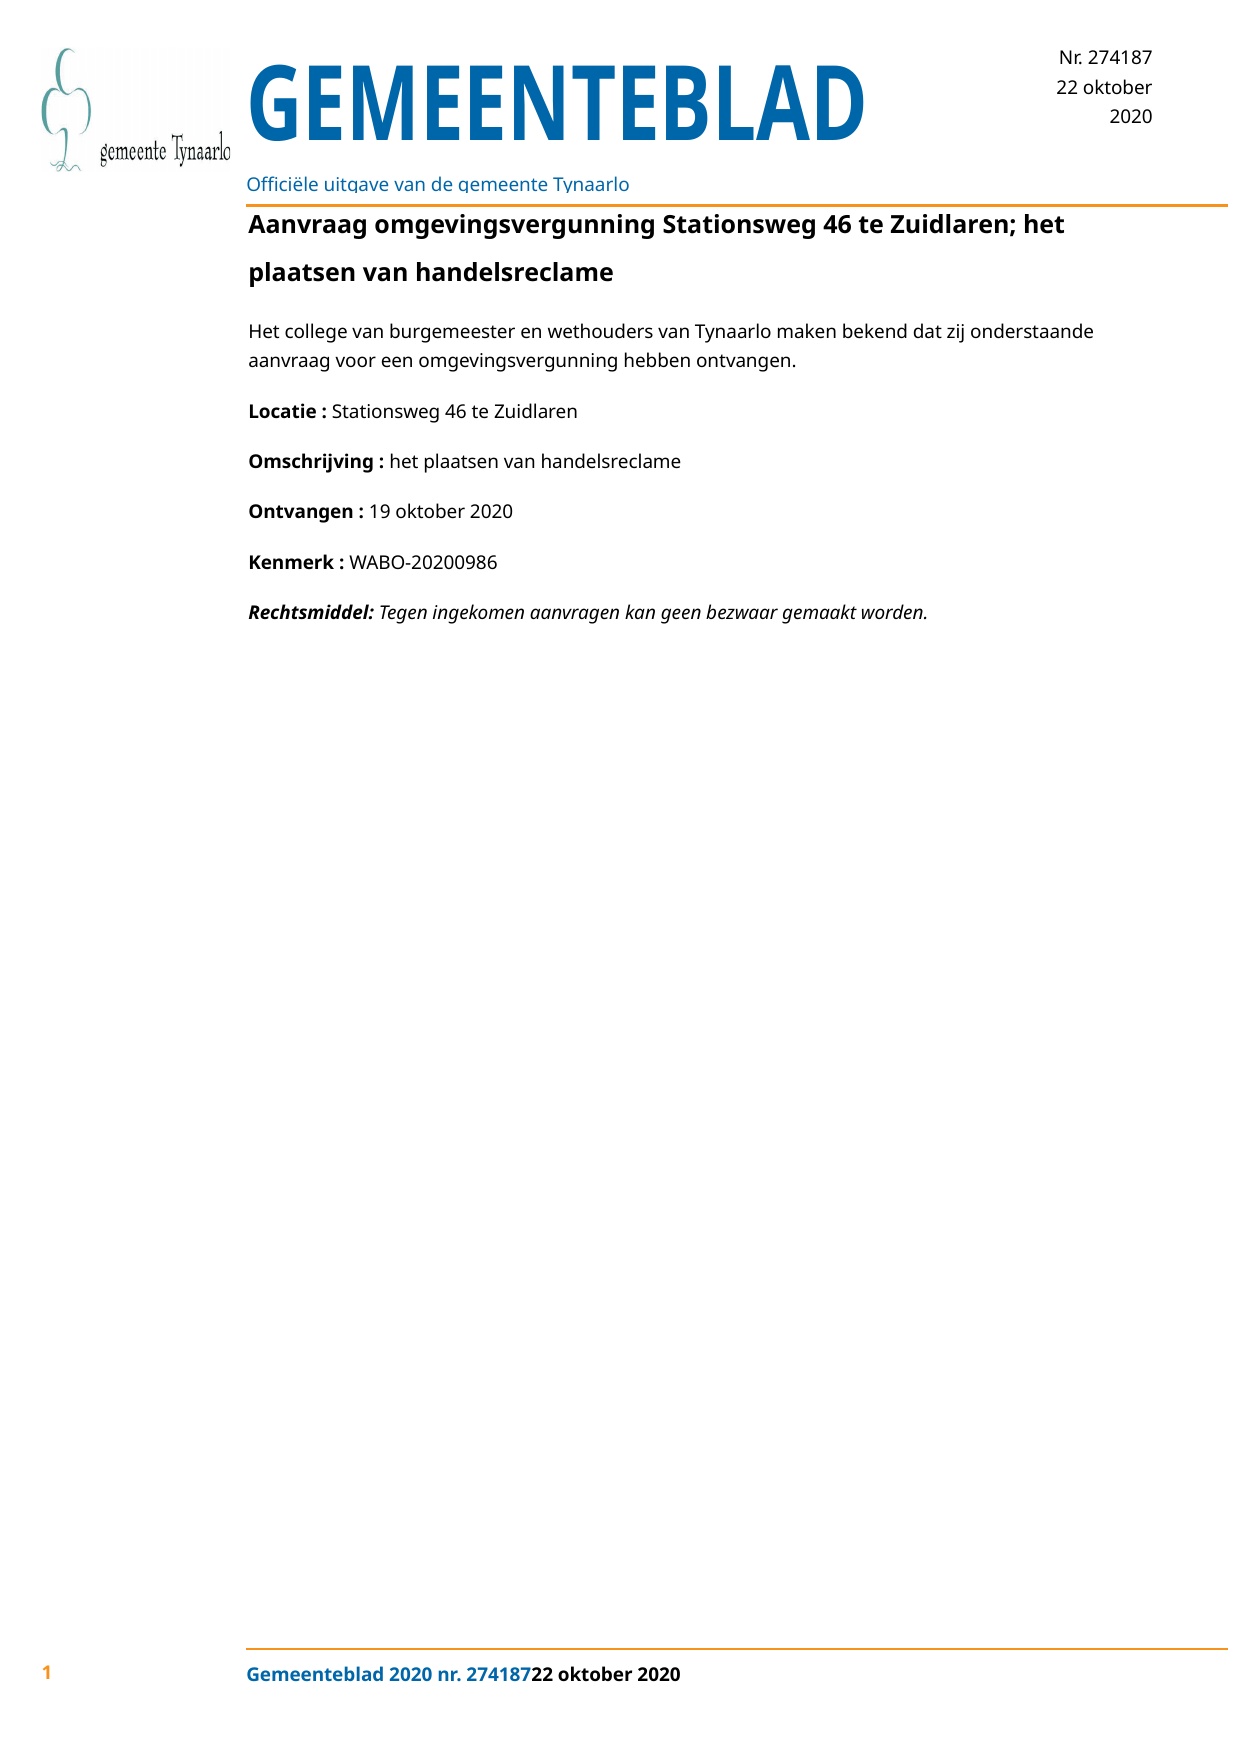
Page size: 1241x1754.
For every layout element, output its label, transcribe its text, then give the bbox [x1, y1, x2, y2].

text Het college van burgemeester en wethouders van Tynaarlo maken bekend dat zij onderstaande aanvraag voor een omgevingsvergunning hebben ontvangen. [248, 318, 1152, 373]
text Kenmerk : WABO-20200986 [248, 549, 1152, 575]
text Locatie : Stationsweg 46 te Zuidlaren [248, 398, 1152, 424]
text Rechtsmiddel: Tegen ingekomen aanvragen kan geen bezwaar gemaakt worden. [248, 599, 1152, 625]
picture [41, 47, 231, 172]
text Omschrijving : het plaatsen van handelsreclame [248, 448, 1152, 474]
text Aanvraag omgevingsvergunning Stationsweg 46 te Zuidlaren; het plaatsen van handelsreclame [248, 207, 1152, 288]
text Ontvangen : 19 oktober 2020 [248, 499, 1152, 524]
